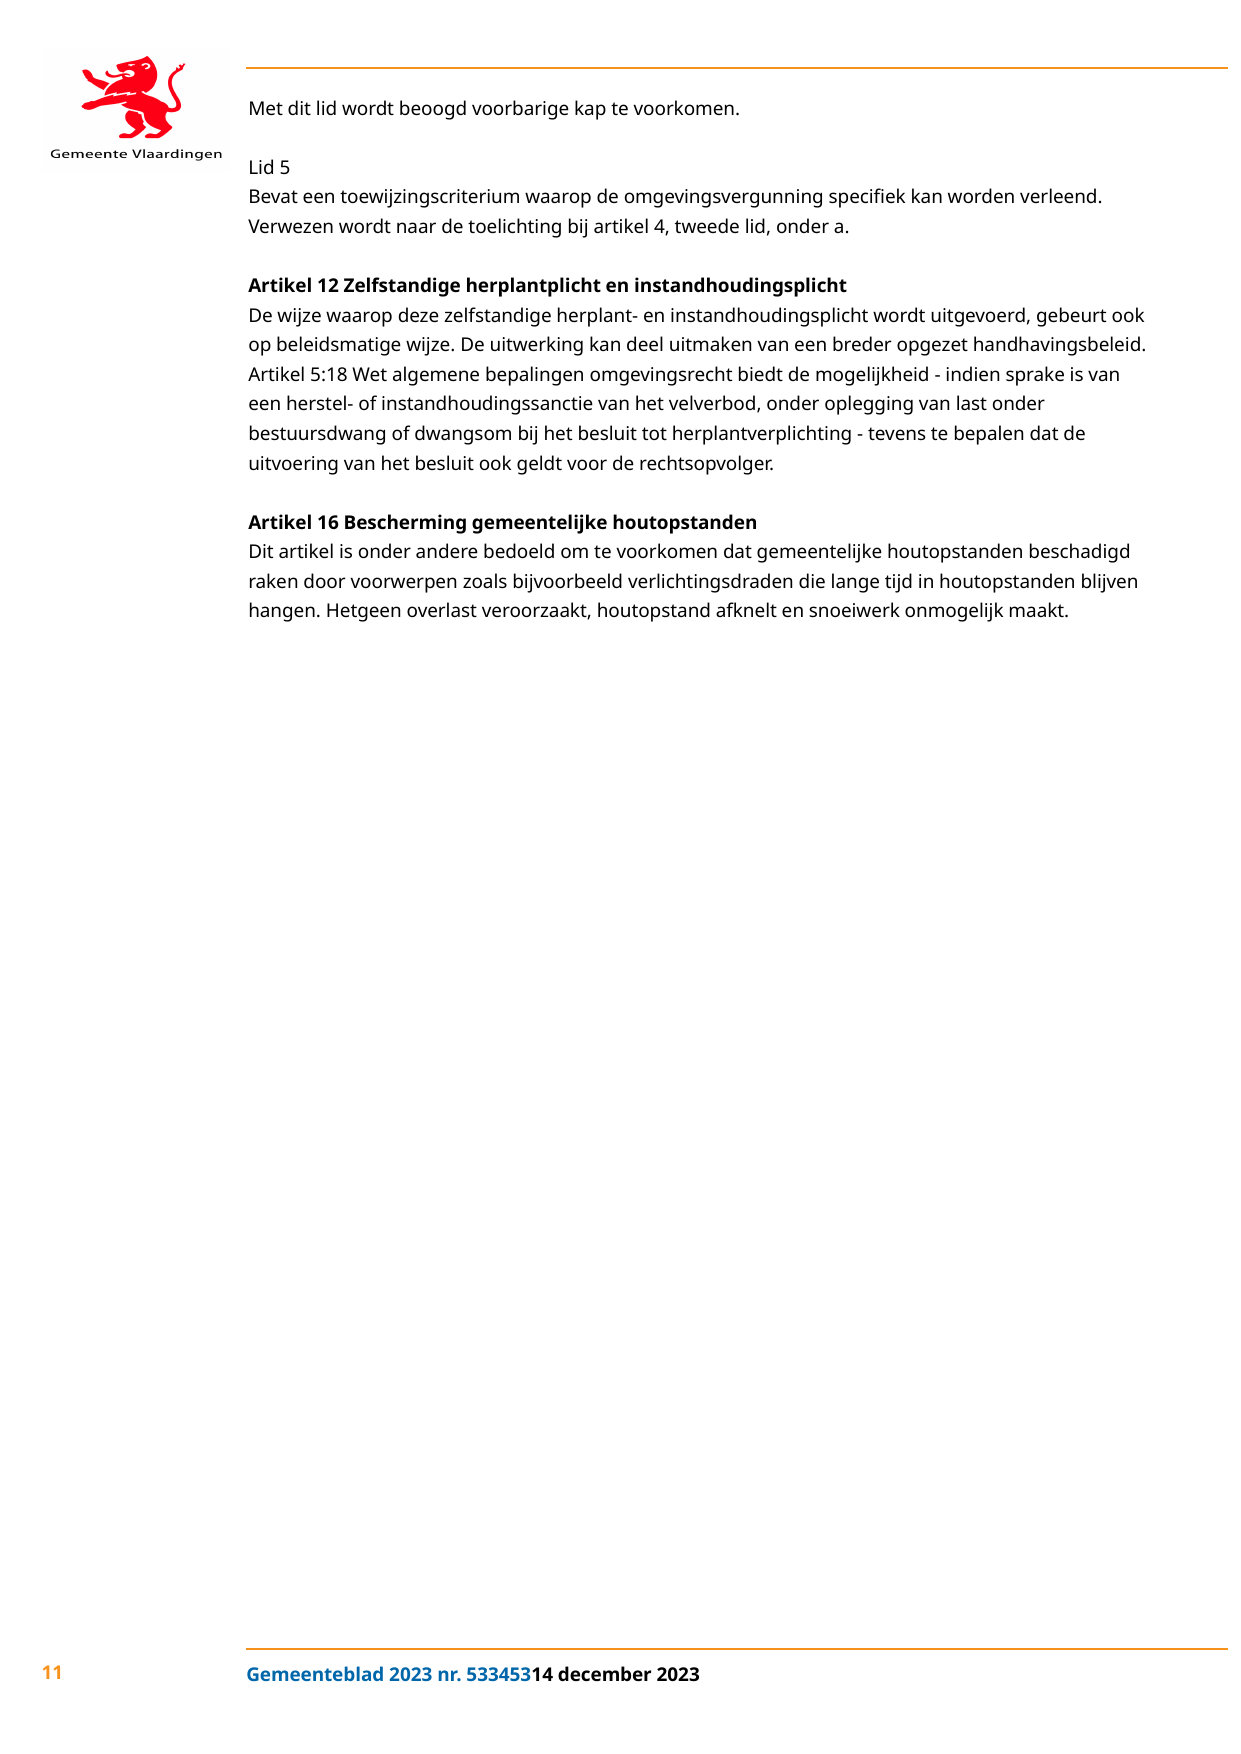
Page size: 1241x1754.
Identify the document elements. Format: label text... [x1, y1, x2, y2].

picture [41, 47, 231, 172]
text Bevat een toewijzingscriterium waarop de omgevingsvergunning specifiek kan worden verleend. Verwezen wordt naar de toelichting bij artikel 4, tweede lid, onder a. [248, 183, 1152, 239]
text Lid 5 [248, 154, 1152, 180]
text Artikel 12 Zelfstandige herplantplicht en instandhoudingsplicht [248, 272, 1152, 298]
text Artikel 16 Bescherming gemeentelijke houtopstanden [248, 509, 1152, 535]
text Dit artikel is onder andere bedoeld om te voorkomen dat gemeentelijke houtopstanden beschadigd raken door voorwerpen zoals bijvoorbeeld verlichtingsdraden die lange tijd in houtopstanden blijven hangen. Hetgeen overlast veroorzaakt, houtopstand afknelt en snoeiwerk onmogelijk maakt. [248, 538, 1152, 623]
text Met dit lid wordt beoogd voorbarige kap te voorkomen. [248, 95, 1152, 121]
text De wijze waarop deze zelfstandige herplant- en instandhoudingsplicht wordt uitgevoerd, gebeurt ook op beleidsmatige wijze. De uitwerking kan deel uitmaken van een breder opgezet handhavingsbeleid. Artikel 5:18 Wet algemene bepalingen omgevingsrecht biedt de mogelijkheid - indien sprake is van een herstel- of instandhoudingssanctie van het velverbod, onder oplegging van last onder bestuursdwang of dwangsom bij het besluit tot herplantverplichting - tevens te bepalen dat de uitvoering van het besluit ook geldt voor de rechtsopvolger. [248, 302, 1152, 476]
